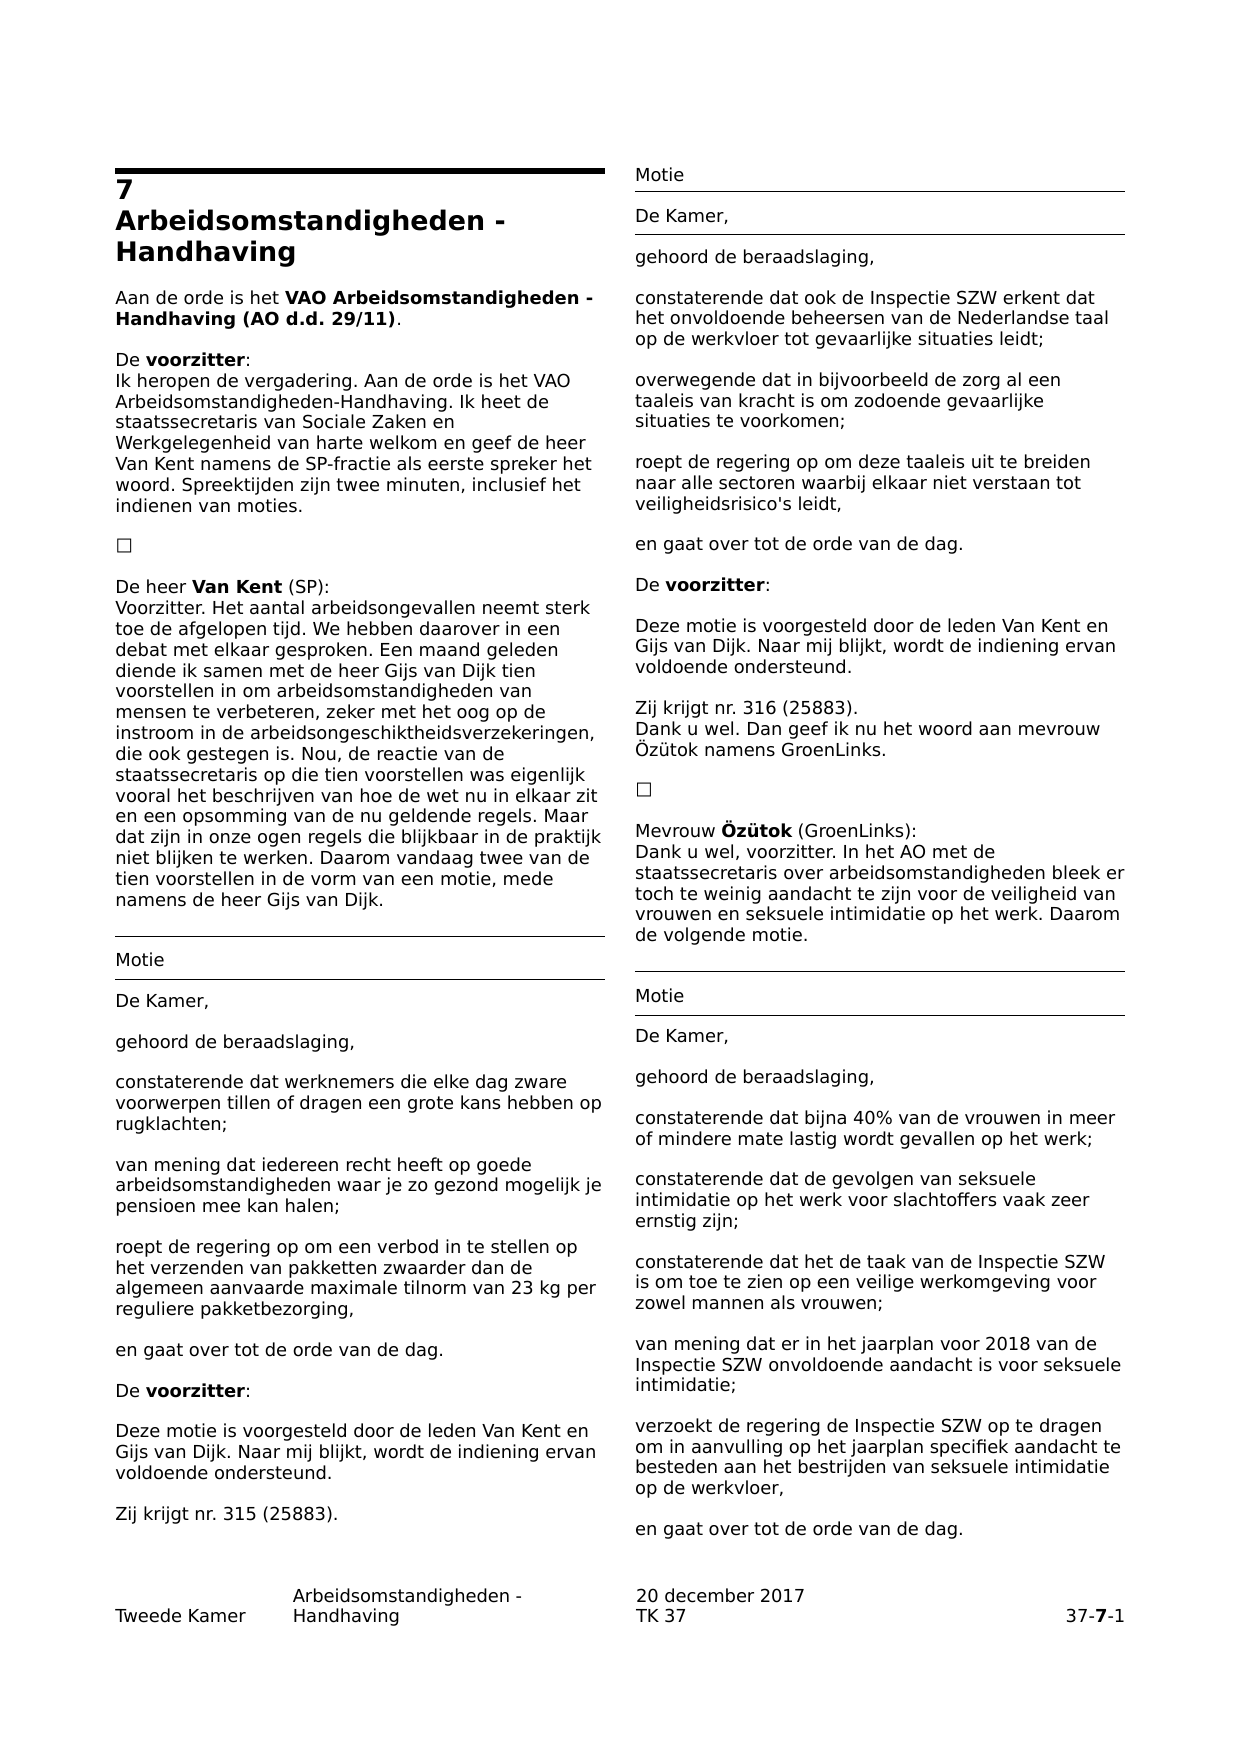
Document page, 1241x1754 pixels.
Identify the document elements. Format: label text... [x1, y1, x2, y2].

text gehoord de beraadslaging, [115, 1032, 605, 1052]
text Zij krijgt nr. 315 (25883). [115, 1503, 605, 1524]
text constaterende dat bijna 40% van de vrouwen in meer of mindere mate lastig wordt gevallen op het werk; [635, 1108, 1125, 1149]
text constaterende dat ook de Inspectie SZW erkent dat het onvoldoende beheersen van de Nederlandse taal op de werkvloer tot gevaarlijke situaties leidt; [635, 287, 1125, 350]
text Deze motie is voorgesteld door de leden Van Kent en Gijs van Dijk. Naar mij blijkt, wordt de indiening ervan voldoende ondersteund. [115, 1421, 605, 1483]
text Mevrouw Özütok (GroenLinks): [635, 821, 1125, 842]
text De Kamer, [635, 1026, 1125, 1047]
title 7 Arbeidsomstandigheden - Handhaving [115, 174, 605, 268]
text De Kamer, [635, 206, 1125, 227]
text roept de regering op om een verbod in te stellen op het verzenden van pakketten zwaarder dan de algemeen aanvaarde maximale tilnorm van 23 kg per reguliere pakketbezorging, [115, 1237, 605, 1320]
text van mening dat er in het jaarplan voor 2018 van de Inspectie SZW onvoldoende aandacht is voor seksuele intimidatie; [635, 1334, 1125, 1396]
text De voorzitter: [115, 1380, 605, 1401]
text Ik heropen de vergadering. Aan de orde is het VAO Arbeidsomstandigheden-Handhaving. Ik heet de staatssecretaris van Sociale Zaken en Werkgelegenheid van harte welkom en geef de heer Van Kent namens de SP-fractie als eerste spreker het woord. Spreektijden zijn twee minuten, inclusief het indienen van moties. [115, 371, 605, 516]
text Motie [635, 165, 1125, 186]
text roept de regering op om deze taaleis uit te breiden naar alle sectoren waarbij elkaar niet verstaan tot veiligheidsrisico's leidt, [635, 452, 1125, 514]
text gehoord de beraadslaging, [635, 1067, 1125, 1088]
text Deze motie is voorgesteld door de leden Van Kent en Gijs van Dijk. Naar mij blijkt, wordt de indiening ervan voldoende ondersteund. [635, 616, 1125, 678]
text constaterende dat werknemers die elke dag zware voorwerpen tillen of dragen een grote kans hebben op rugklachten; [115, 1072, 605, 1134]
text Dank u wel. Dan geef ik nu het woord aan mevrouw Özütok namens GroenLinks. [635, 718, 1125, 760]
text Zij krijgt nr. 316 (25883). [635, 698, 1125, 718]
text en gaat over tot de orde van de dag. [635, 534, 1125, 555]
text overwegende dat in bijvoorbeeld de zorg al een taaleis van kracht is om zodoende gevaarlijke situaties te voorkomen; [635, 370, 1125, 432]
text Aan de orde is het VAO Arbeidsomstandigheden - Handhaving (AO d.d. 29/11). [115, 288, 605, 330]
text ⬜ [635, 780, 1125, 801]
text De heer Van Kent (SP): [115, 577, 605, 598]
text en gaat over tot de orde van de dag. [635, 1519, 1125, 1539]
text en gaat over tot de orde van de dag. [115, 1340, 605, 1360]
text gehoord de beraadslaging, [635, 247, 1125, 267]
text van mening dat iedereen recht heeft op goede arbeidsomstandigheden waar je zo gezond mogelijk je pensioen mee kan halen; [115, 1154, 605, 1217]
text Dank u wel, voorzitter. In het AO met de staatssecretaris over arbeidsomstandigheden bleek er toch te weinig aandacht te zijn voor de veiligheid van vrouwen en seksuele intimidatie op het werk. Daarom de volgende motie. [635, 842, 1125, 946]
text De voorzitter: [635, 575, 1125, 596]
text Voorzitter. Het aantal arbeidsongevallen neemt sterk toe de afgelopen tijd. We hebben daarover in een debat met elkaar gesproken. Een maand geleden diende ik samen met de heer Gijs van Dijk tien voorstellen in om arbeidsomstandigheden van mensen te verbeteren, zeker met het oog op de instroom in de arbeidsongeschiktheidsverzekeringen, die ook gestegen is. Nou, de reactie van de staatssecretaris op die tien voorstellen was eigenlijk vooral het beschrijven van hoe de wet nu in elkaar zit en een opsomming van de nu geldende regels. Maar dat zijn in onze ogen regels die blijkbaar in de praktijk niet blijken te werken. Daarom vandaag twee van de tien voorstellen in de vorm van een motie, mede namens de heer Gijs van Dijk. [115, 598, 605, 910]
text Motie [635, 986, 1125, 1006]
text constaterende dat de gevolgen van seksuele intimidatie op het werk voor slachtoffers vaak zeer ernstig zijn; [635, 1169, 1125, 1231]
text ⬜ [115, 536, 605, 557]
text verzoekt de regering de Inspectie SZW op te dragen om in aanvulling op het jaarplan specifiek aandacht te besteden aan het bestrijden van seksuele intimidatie op de werkvloer, [635, 1416, 1125, 1499]
text De Kamer, [115, 991, 605, 1012]
text Motie [115, 950, 605, 971]
text De voorzitter: [115, 350, 605, 371]
text constaterende dat het de taak van de Inspectie SZW is om toe te zien op een veilige werkomgeving voor zowel mannen als vrouwen; [635, 1251, 1125, 1314]
